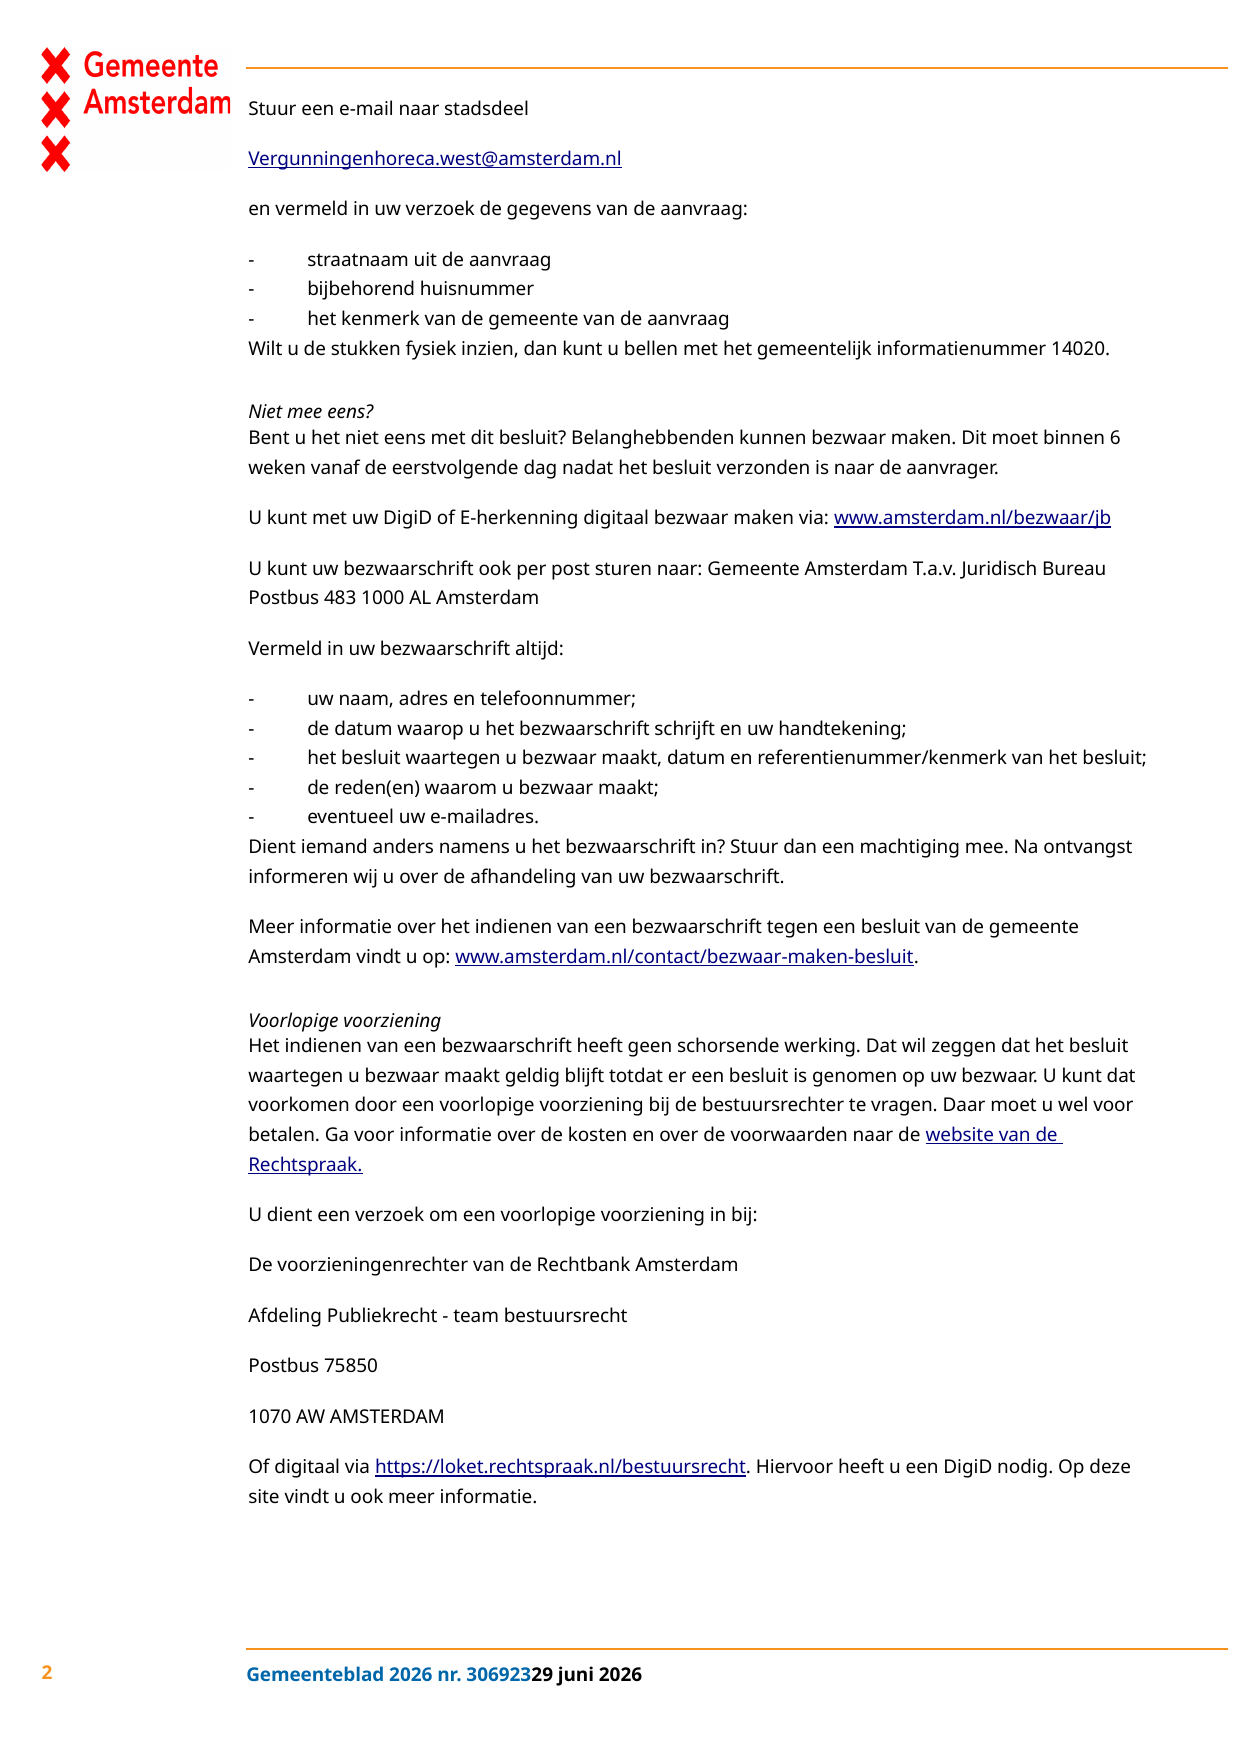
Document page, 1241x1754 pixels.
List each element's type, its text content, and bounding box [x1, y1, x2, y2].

text Voorlopige voorziening [248, 1007, 1152, 1032]
text Vergunningenhoreca.west@amsterdam.nl [248, 145, 1152, 171]
text Postbus 75850 [248, 1352, 1152, 1378]
list de datum waarop u het bezwaarschrift schrijft en uw handtekening; [248, 715, 1152, 741]
list bijbehorend huisnummer [248, 276, 1152, 301]
text Meer informatie over het indienen van een bezwaarschrift tegen een besluit van de gemeente Amsterdam vindt u op: www.amsterdam.nl/contact/bezwaar-maken-besluit. [248, 913, 1152, 968]
text Afdeling Publiekrecht - team bestuursrecht [248, 1302, 1152, 1328]
text De voorzieningenrechter van de Rechtbank Amsterdam [248, 1252, 1152, 1277]
list eventueel uw e-mailadres. [248, 804, 1152, 829]
text Het indienen van een bezwaarschrift heeft geen schorsende werking. Dat wil zeggen dat het besluit waartegen u bezwaar maakt geldig blijft totdat er een besluit is genomen op uw bezwaar. U kunt dat voorkomen door een voorlopige voorziening bij de bestuursrechter te vragen. Daar moet u wel voor betalen. Ga voor informatie over de kosten en over de voorwaarden naar de website van de Rechtspraak. [248, 1032, 1152, 1177]
text 1070 AW AMSTERDAM [248, 1403, 1152, 1429]
list de reden(en) waarom u bezwaar maakt; [248, 774, 1152, 800]
text U kunt uw bezwaarschrift ook per post sturen naar: Gemeente Amsterdam T.a.v. Juridisch Bureau Postbus 483 1000 AL Amsterdam [248, 555, 1152, 610]
text Of digitaal via https://loket.rechtspraak.nl/bestuursrecht. Hiervoor heeft u een DigiD nodig. Op deze site vindt u ook meer informatie. [248, 1453, 1152, 1509]
list het kenmerk van de gemeente van de aanvraag [248, 305, 1152, 331]
text Wilt u de stukken fysiek inzien, dan kunt u bellen met het gemeentelijk informatienummer 14020. [248, 335, 1152, 361]
text U dient een verzoek om een voorlopige voorziening in bij: [248, 1201, 1152, 1227]
text Dient iemand anders namens u het bezwaarschrift in? Stuur dan een machtiging mee. Na ontvangst informeren wij u over de afhandeling van uw bezwaarschrift. [248, 833, 1152, 888]
list straatnaam uit de aanvraag [248, 246, 1152, 272]
text Vermeld in uw bezwaarschrift altijd: [248, 635, 1152, 661]
text Niet mee eens? [248, 399, 1152, 424]
text Bent u het niet eens met dit besluit? Belanghebbenden kunnen bezwaar maken. Dit moet binnen 6 weken vanaf de eerstvolgende dag nadat het besluit verzonden is naar de aanvrager. [248, 424, 1152, 480]
list het besluit waartegen u bezwaar maakt, datum en referentienummer/kenmerk van het besluit; [248, 744, 1152, 770]
picture [41, 47, 231, 172]
text en vermeld in uw verzoek de gegevens van de aanvraag: [248, 196, 1152, 221]
text Stuur een e-mail naar stadsdeel [248, 95, 1152, 121]
text U kunt met uw DigiD of E-herkenning digitaal bezwaar maken via: www.amsterdam.nl/bezwaar/jb [248, 504, 1152, 530]
list uw naam, adres en telefoonnummer; [248, 685, 1152, 711]
